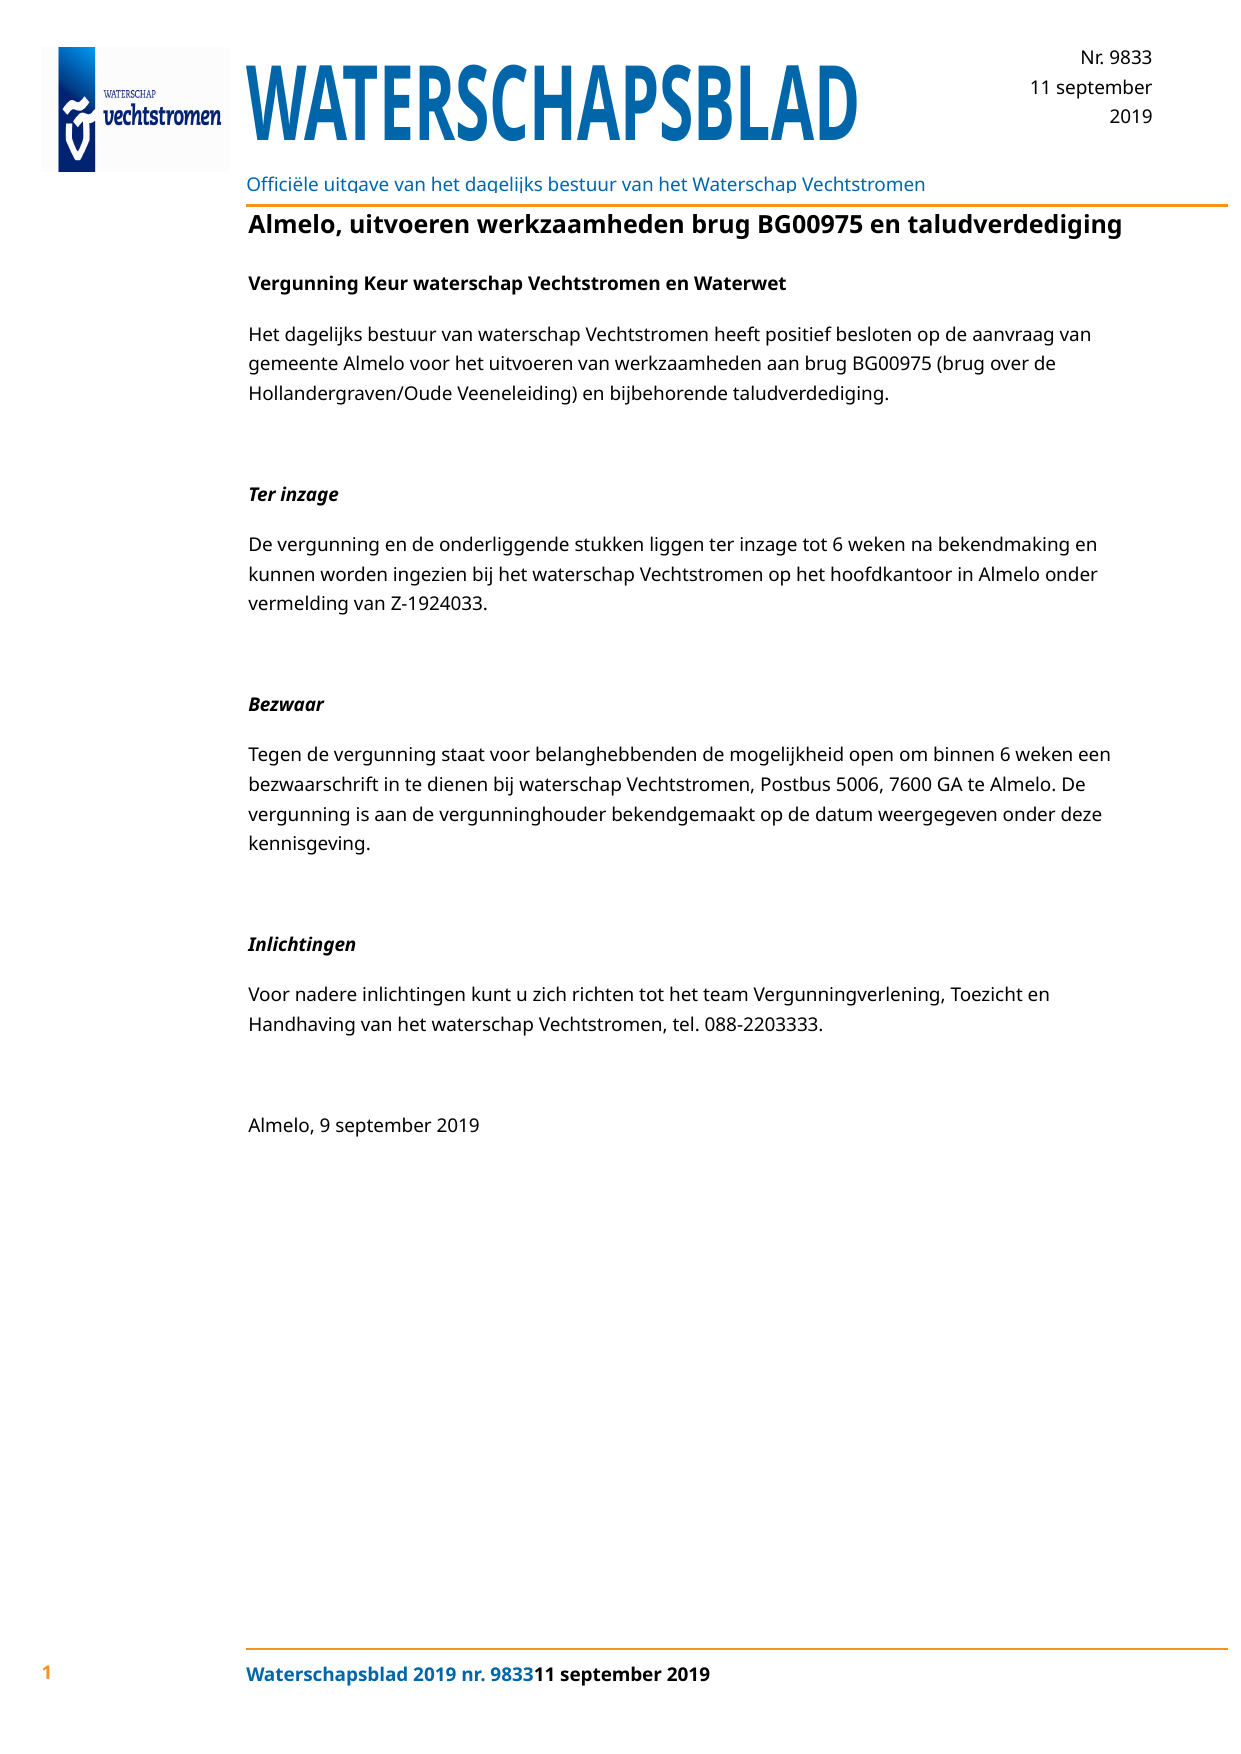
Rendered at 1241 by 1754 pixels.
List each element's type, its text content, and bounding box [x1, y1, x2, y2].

text Inlichtingen [248, 931, 1152, 957]
text Bezwaar [248, 691, 1152, 717]
text Voor nadere inlichtingen kunt u zich richten tot het team Vergunningverlening, Toezicht en Handhaving van het waterschap Vechtstromen, tel. 088-2203333. [248, 982, 1152, 1037]
picture [41, 47, 231, 172]
text Almelo, uitvoeren werkzaamheden brug BG00975 en taludverdediging [248, 207, 1152, 241]
text Het dagelijks bestuur van waterschap Vechtstromen heeft positief besloten op de aanvraag van gemeente Almelo voor het uitvoeren van werkzaamheden aan brug BG00975 (brug over de Hollandergraven/Oude Veeneleiding) en bijbehorende taludverdediging. [248, 321, 1152, 406]
text Tegen de vergunning staat voor belanghebbenden de mogelijkheid open om binnen 6 weken een bezwaarschrift in te dienen bij waterschap Vechtstromen, Postbus 5006, 7600 GA te Almelo. De vergunning is aan de vergunninghouder bekendgemaakt op de datum weergegeven onder deze kennisgeving. [248, 742, 1152, 856]
text De vergunning en de onderliggende stukken liggen ter inzage tot 6 weken na bekendmaking en kunnen worden ingezien bij het waterschap Vechtstromen op het hoofdkantoor in Almelo onder vermelding van Z-1924033. [248, 531, 1152, 616]
text Ter inzage [248, 481, 1152, 506]
text Vergunning Keur waterschap Vechtstromen en Waterwet [248, 270, 1152, 296]
text Almelo, 9 september 2019 [248, 1112, 1152, 1138]
